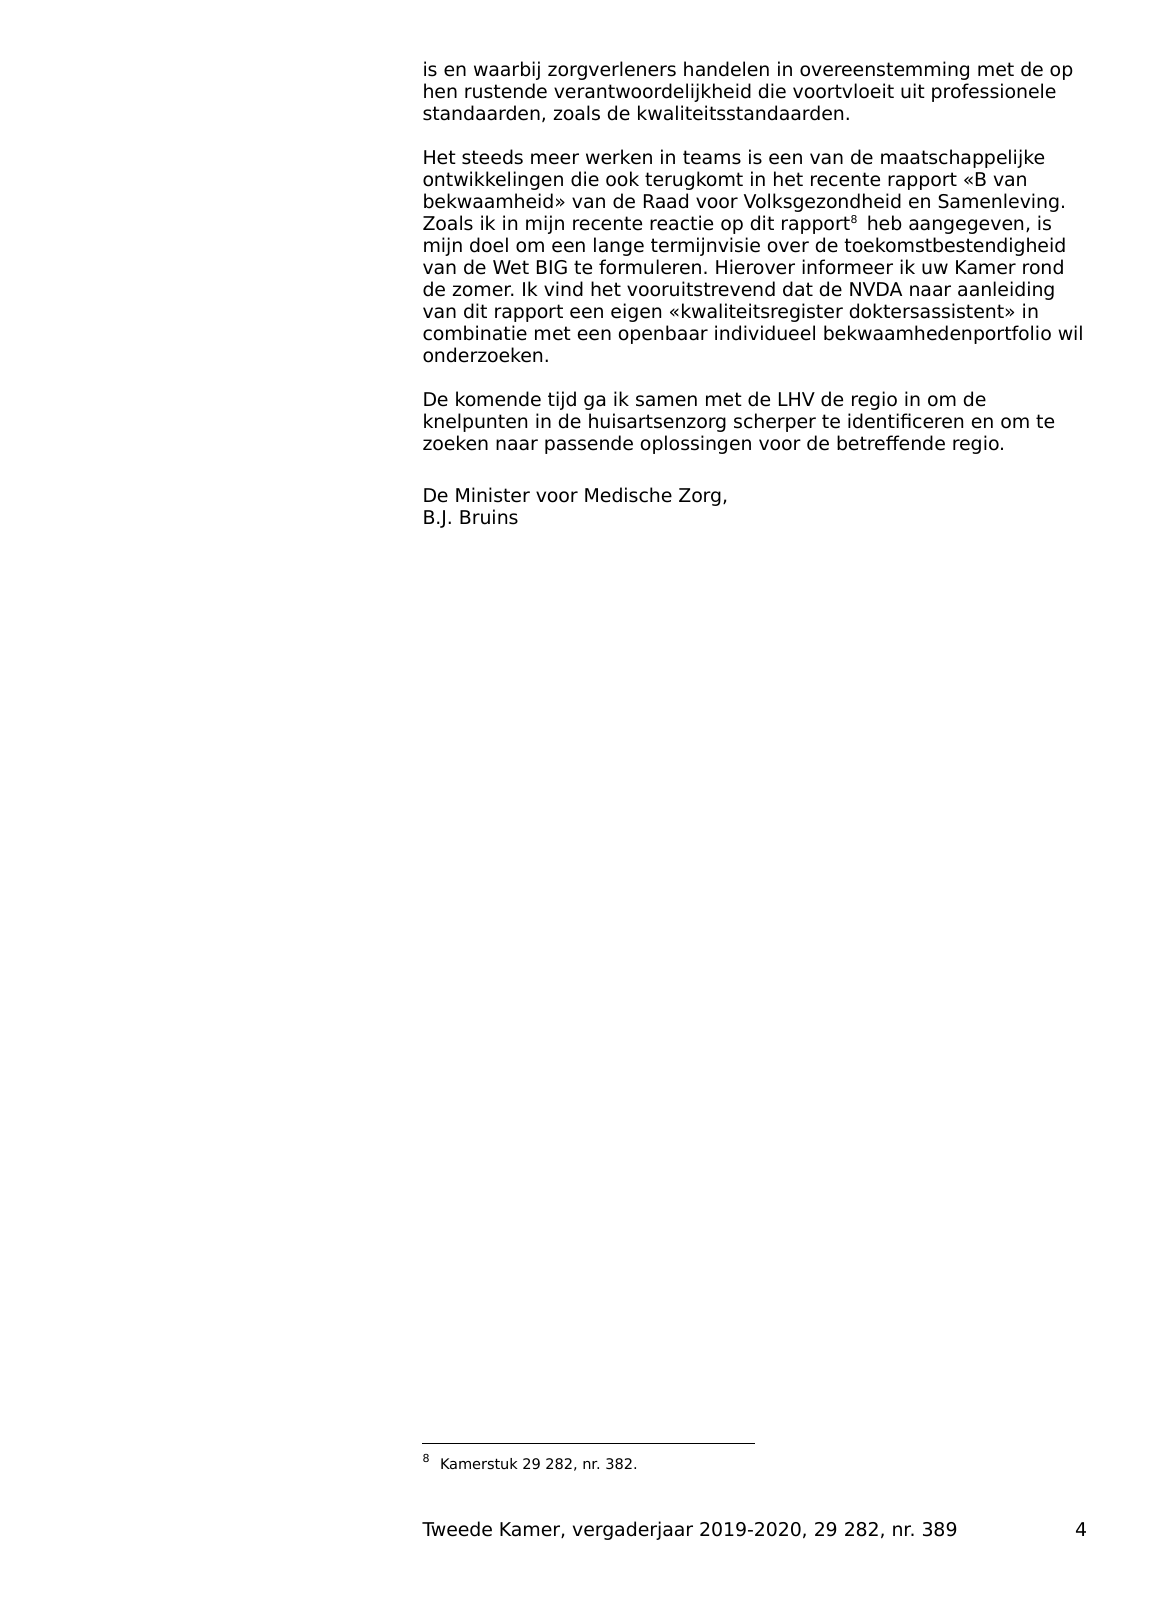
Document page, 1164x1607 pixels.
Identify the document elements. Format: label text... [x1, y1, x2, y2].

text Kamerstuk 29 282, nr. 382. [422, 1452, 1087, 1474]
text De Minister voor Medische Zorg, B.J. Bruins [422, 485, 1087, 529]
text Het steeds meer werken in teams is een van de maatschappelijke ontwikkelingen die ook terugkomt in het recente rapport «B van bekwaamheid» van de Raad voor Volksgezondheid en Samenleving. Zoals ik in mijn recente reactie op dit rapport heb aangegeven, is mijn doel om een lange termijnvisie over de toekomstbestendigheid van de Wet BIG te formuleren. Hierover informeer ik uw Kamer rond de zomer. Ik vind het vooruitstrevend dat de NVDA naar aanleiding van dit rapport een eigen «kwaliteitsregister doktersassistent» in combinatie met een openbaar individueel bekwaamhedenportfolio wil onderzoeken. [422, 147, 1087, 367]
text is en waarbij zorgverleners handelen in overeenstemming met de op hen rustende verantwoordelijkheid die voortvloeit uit professionele standaarden, zoals de kwaliteitsstandaarden. [422, 59, 1087, 125]
text De komende tijd ga ik samen met de LHV de regio in om de knelpunten in de huisartsenzorg scherper te identificeren en om te zoeken naar passende oplossingen voor de betreffende regio. [422, 389, 1087, 455]
